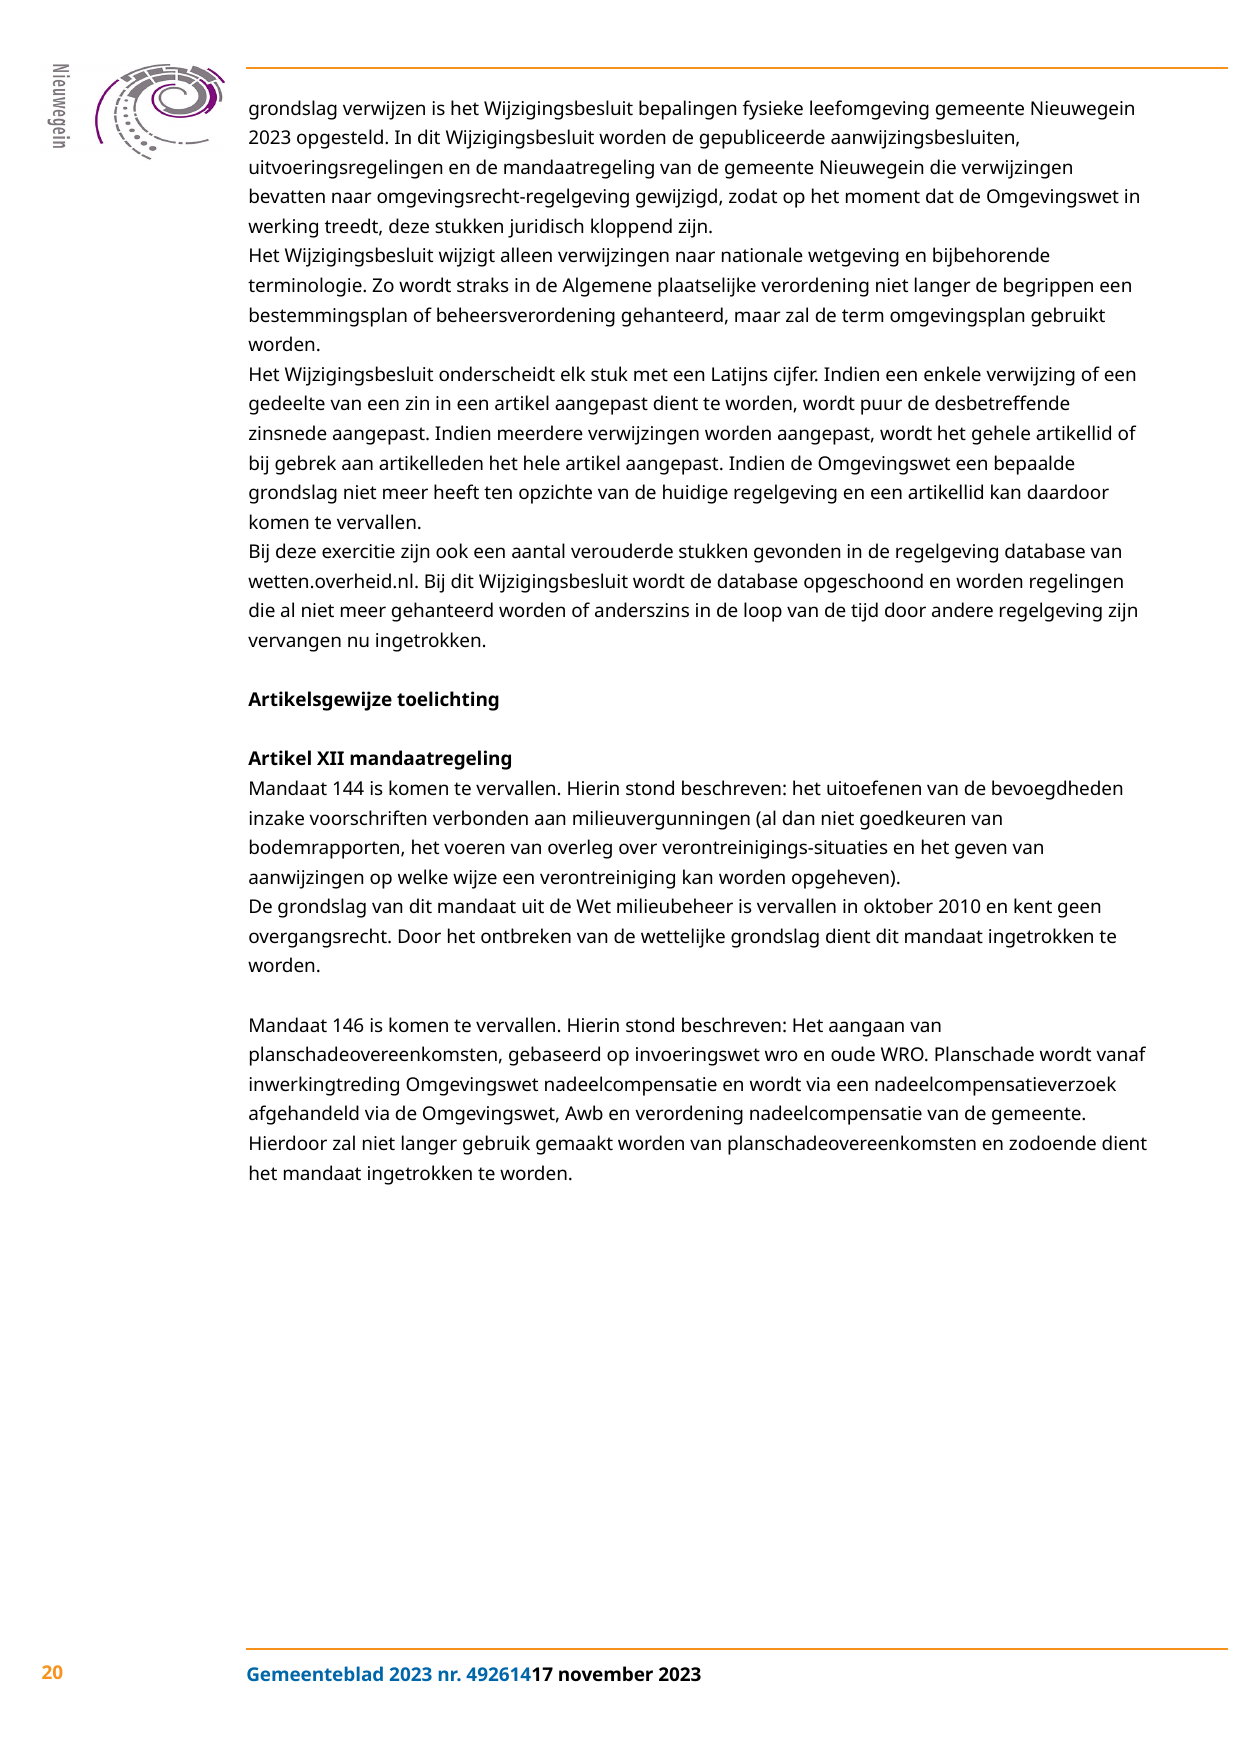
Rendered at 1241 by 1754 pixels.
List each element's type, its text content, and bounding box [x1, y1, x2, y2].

text Artikelsgewijze toelichting [248, 686, 1152, 712]
text De grondslag van dit mandaat uit de Wet milieubeheer is vervallen in oktober 2010 en kent geen overgangsrecht. Door het ontbreken van de wettelijke grondslag dient dit mandaat ingetrokken te worden. [248, 893, 1152, 978]
text Het Wijzigingsbesluit onderscheidt elk stuk met een Latijns cijfer. Indien een enkele verwijzing of een gedeelte van een zin in een artikel aangepast dient te worden, wordt puur de desbetreffende zinsnede aangepast. Indien meerdere verwijzingen worden aangepast, wordt het gehele artikellid of bij gebrek aan artikelleden het hele artikel aangepast. Indien de Omgevingswet een bepaalde grondslag niet meer heeft ten opzichte van de huidige regelgeving en een artikellid kan daardoor komen te vervallen. [248, 361, 1152, 535]
text Mandaat 144 is komen te vervallen. Hierin stond beschreven: het uitoefenen van de bevoegdheden inzake voorschriften verbonden aan milieuvergunningen (al dan niet goedkeuren van bodemrapporten, het voeren van overleg over verontreinigings-situaties en het geven van aanwijzingen op welke wijze een verontreiniging kan worden opgeheven). [248, 775, 1152, 890]
text grondslag verwijzen is het Wijzigingsbesluit bepalingen fysieke leefomgeving gemeente Nieuwegein 2023 opgesteld. In dit Wijzigingsbesluit worden de gepubliceerde aanwijzingsbesluiten, uitvoeringsregelingen en de mandaatregeling van de gemeente Nieuwegein die verwijzingen bevatten naar omgevingsrecht-regelgeving gewijzigd, zodat op het moment dat de Omgevingswet in werking treedt, deze stukken juridisch kloppend zijn. [248, 95, 1152, 239]
text Artikel XII mandaatregeling [248, 746, 1152, 771]
text Het Wijzigingsbesluit wijzigt alleen verwijzingen naar nationale wetgeving en bijbehorende terminologie. Zo wordt straks in de Algemene plaatselijke verordening niet langer de begrippen een bestemmingsplan of beheersverordening gehanteerd, maar zal de term omgevingsplan gebruikt worden. [248, 243, 1152, 357]
text Mandaat 146 is komen te vervallen. Hierin stond beschreven: Het aangaan van planschadeovereenkomsten, gebaseerd op invoeringswet wro en oude WRO. Planschade wordt vanaf inwerkingtreding Omgevingswet nadeelcompensatie en wordt via een nadeelcompensatieverzoek afgehandeld via de Omgevingswet, Awb en verordening nadeelcompensatie van de gemeente. Hierdoor zal niet langer gebruik gemaakt worden van planschadeovereenkomsten en zodoende dient het mandaat ingetrokken te worden. [248, 1012, 1152, 1186]
text Bij deze exercitie zijn ook een aantal verouderde stukken gevonden in de regelgeving database van wetten.overheid.nl. Bij dit Wijzigingsbesluit wordt de database opgeschoond en worden regelingen die al niet meer gehanteerd worden of anderszins in de loop van de tijd door andere regelgeving zijn vervangen nu ingetrokken. [248, 538, 1152, 653]
picture [41, 47, 231, 172]
